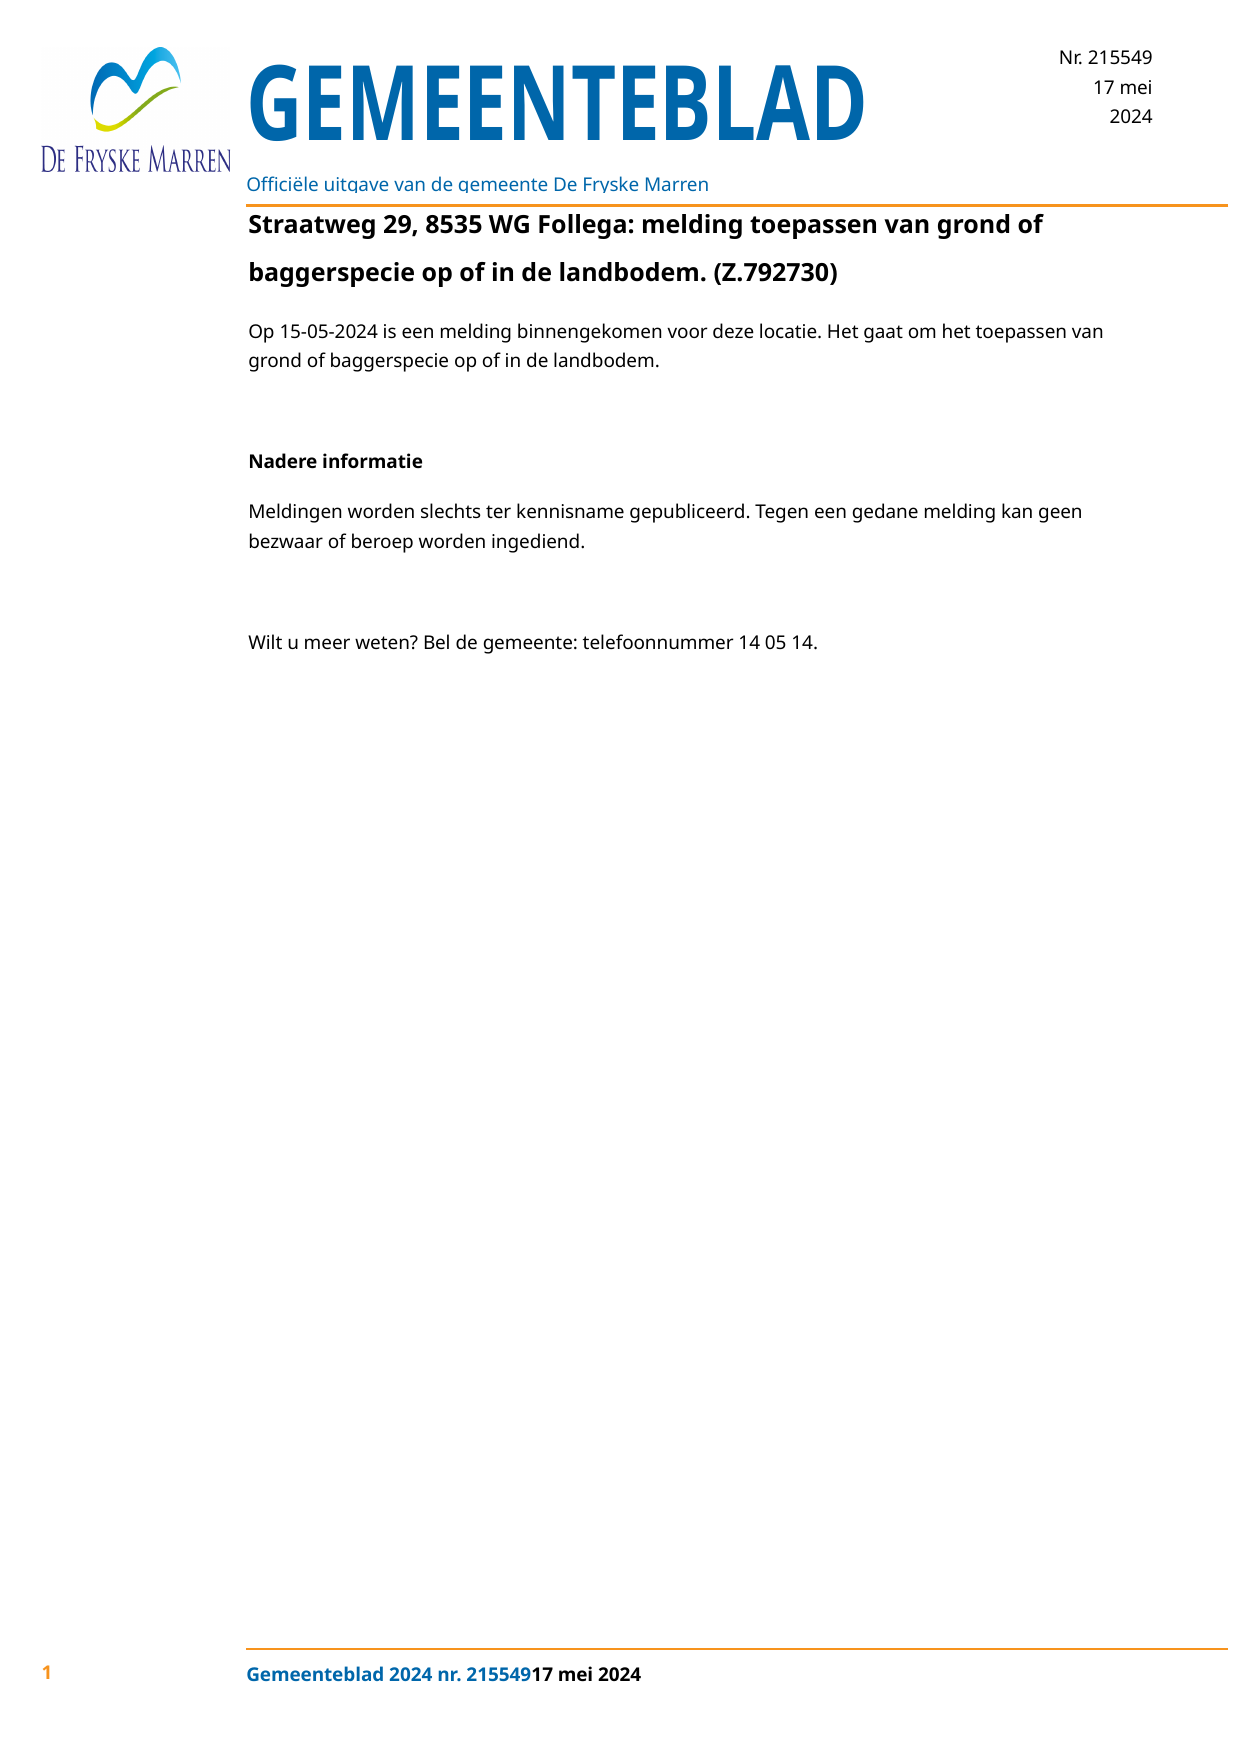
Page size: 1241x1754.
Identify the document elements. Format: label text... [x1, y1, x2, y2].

text Nadere informatie [248, 448, 1152, 474]
picture [41, 47, 231, 172]
text Op 15-05-2024 is een melding binnengekomen voor deze locatie. Het gaat om het toepassen van grond of baggerspecie op of in de landbodem. [248, 318, 1152, 373]
text Meldingen worden slechts ter kennisname gepubliceerd. Tegen een gedane melding kan geen bezwaar of beroep worden ingediend. [248, 499, 1152, 554]
text Wilt u meer weten? Bel de gemeente: telefoonnummer 14 05 14. [248, 629, 1152, 655]
text Straatweg 29, 8535 WG Follega: melding toepassen van grond of baggerspecie op of in de landbodem. (Z.792730) [248, 207, 1152, 288]
